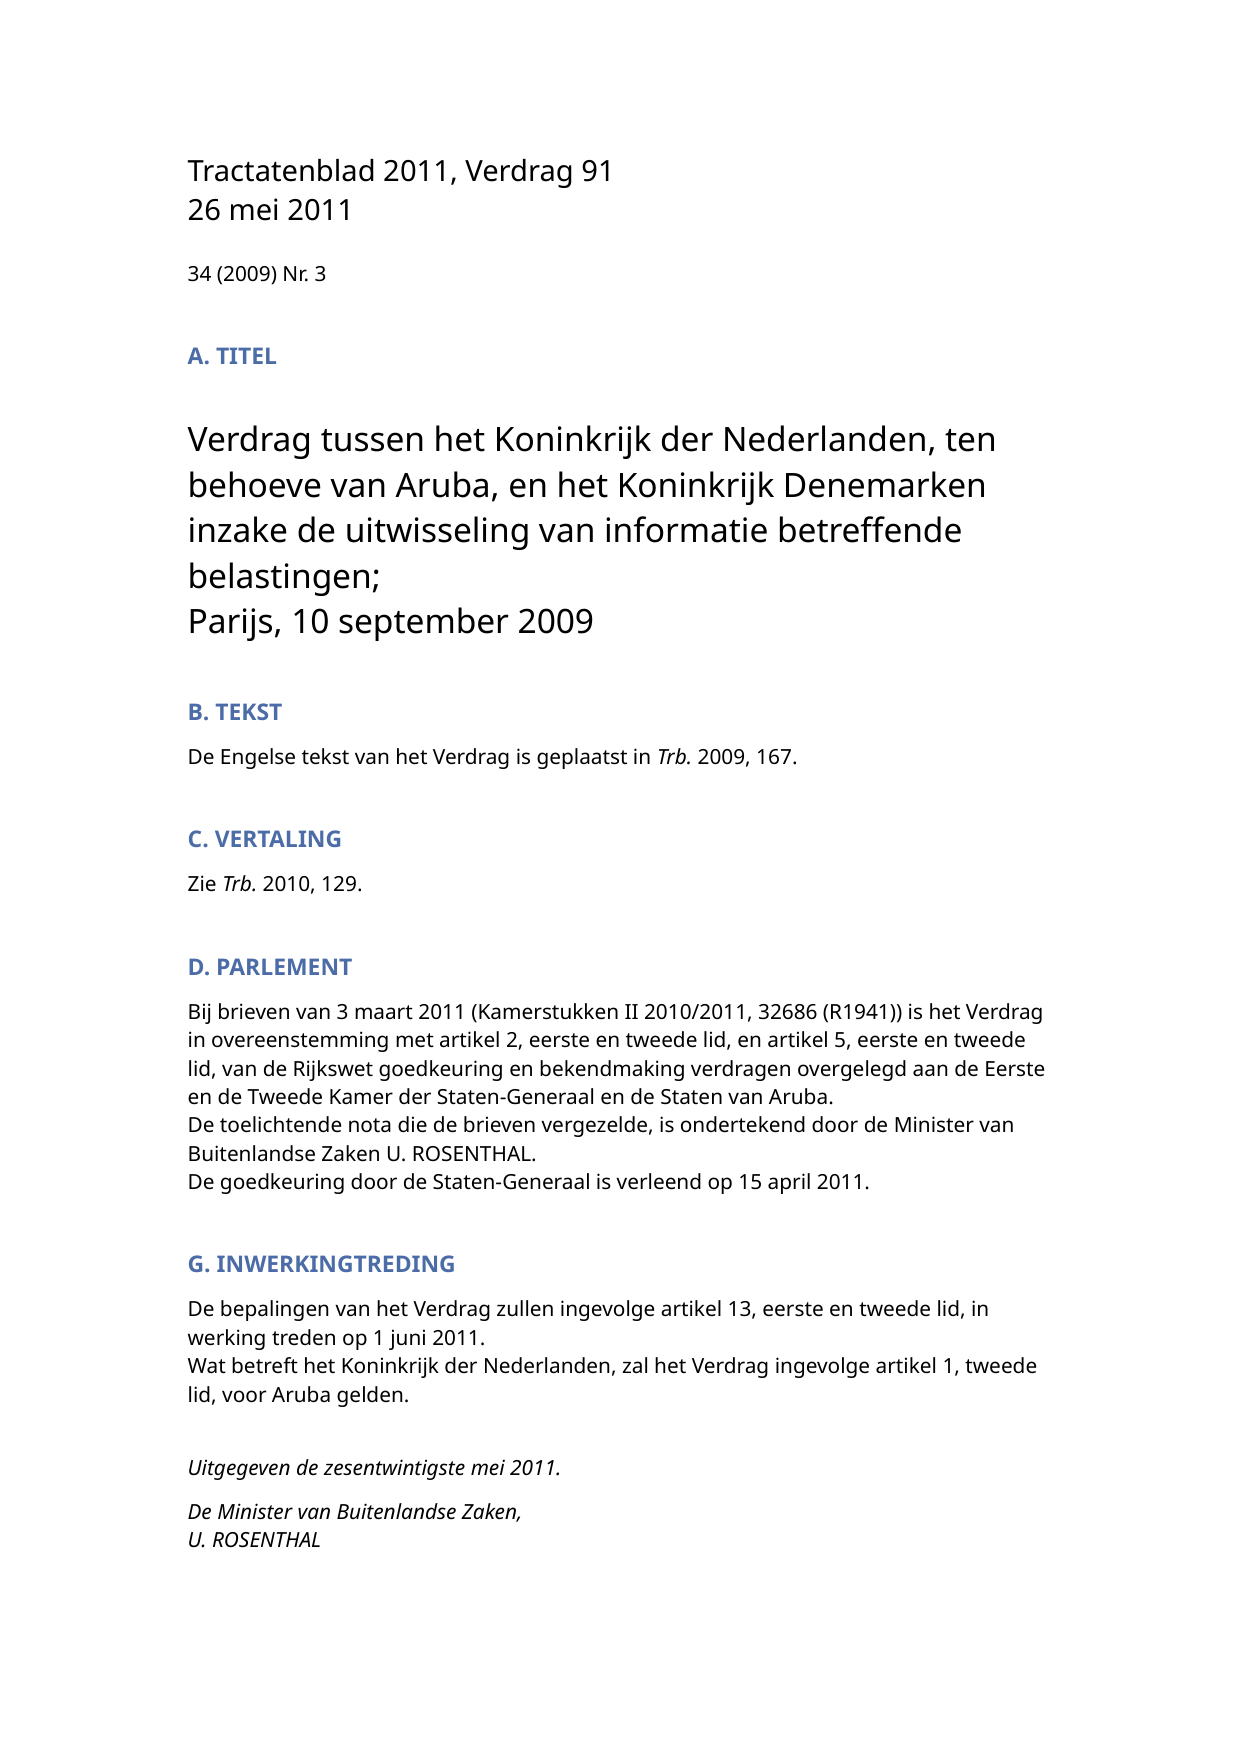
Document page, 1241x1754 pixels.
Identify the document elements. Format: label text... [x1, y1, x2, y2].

subtitle D. PARLEMENT [187, 951, 1053, 982]
text Uitgegeven de zesentwintigste mei 2011. [187, 1453, 1053, 1482]
subtitle C. VERTALING [187, 823, 1053, 854]
text Bij brieven van 3 maart 2011 (Kamerstukken II 2010/2011, 32686 (R1941)) is het Verdrag in overeenstemming met artikel 2, eerste en tweede lid, en artikel 5, eerste en tweede lid, van de Rijkswet goedkeuring en bekendmaking verdragen overgelegd aan de Eerste en de Tweede Kamer der Staten-Generaal en de Staten van Aruba. [187, 997, 1053, 1111]
text De goedkeuring door de Staten-Generaal is verleend op 15 april 2011. [187, 1167, 1053, 1196]
text Parijs, 10 september 2009 [187, 598, 1053, 644]
text De bepalingen van het Verdrag zullen ingevolge artikel 13, eerste en tweede lid, in werking treden op 1 juni 2011. [187, 1294, 1053, 1351]
text Zie Trb. 2010, 129. [187, 869, 1053, 898]
subtitle A. TITEL [187, 340, 1053, 371]
text Tractatenblad 2011, Verdrag 91 [187, 150, 1053, 190]
text 34 (2009) Nr. 3 [187, 259, 1053, 287]
text Verdrag tussen het Koninkrijk der Nederlanden, ten behoeve van Aruba, en het Koninkrijk Denemarken inzake de uitwisseling van informatie betreffende belastingen; [187, 416, 1053, 598]
text De Engelse tekst van het Verdrag is geplaatst in Trb. 2009, 167. [187, 742, 1053, 771]
text De Minister van Buitenlandse Zaken, [187, 1497, 1053, 1525]
subtitle B. TEKST [187, 696, 1053, 727]
text Wat betreft het Koninkrijk der Nederlanden, zal het Verdrag ingevolge artikel 1, tweede lid, voor Aruba gelden. [187, 1351, 1053, 1408]
text De toelichtende nota die de brieven vergezelde, is ondertekend door de Minister van Buitenlandse Zaken U. ROSENTHAL. [187, 1111, 1053, 1167]
text U. ROSENTHAL [187, 1525, 1053, 1554]
subtitle G. INWERKINGTREDING [187, 1248, 1053, 1279]
text 26 mei 2011 [187, 190, 1053, 229]
